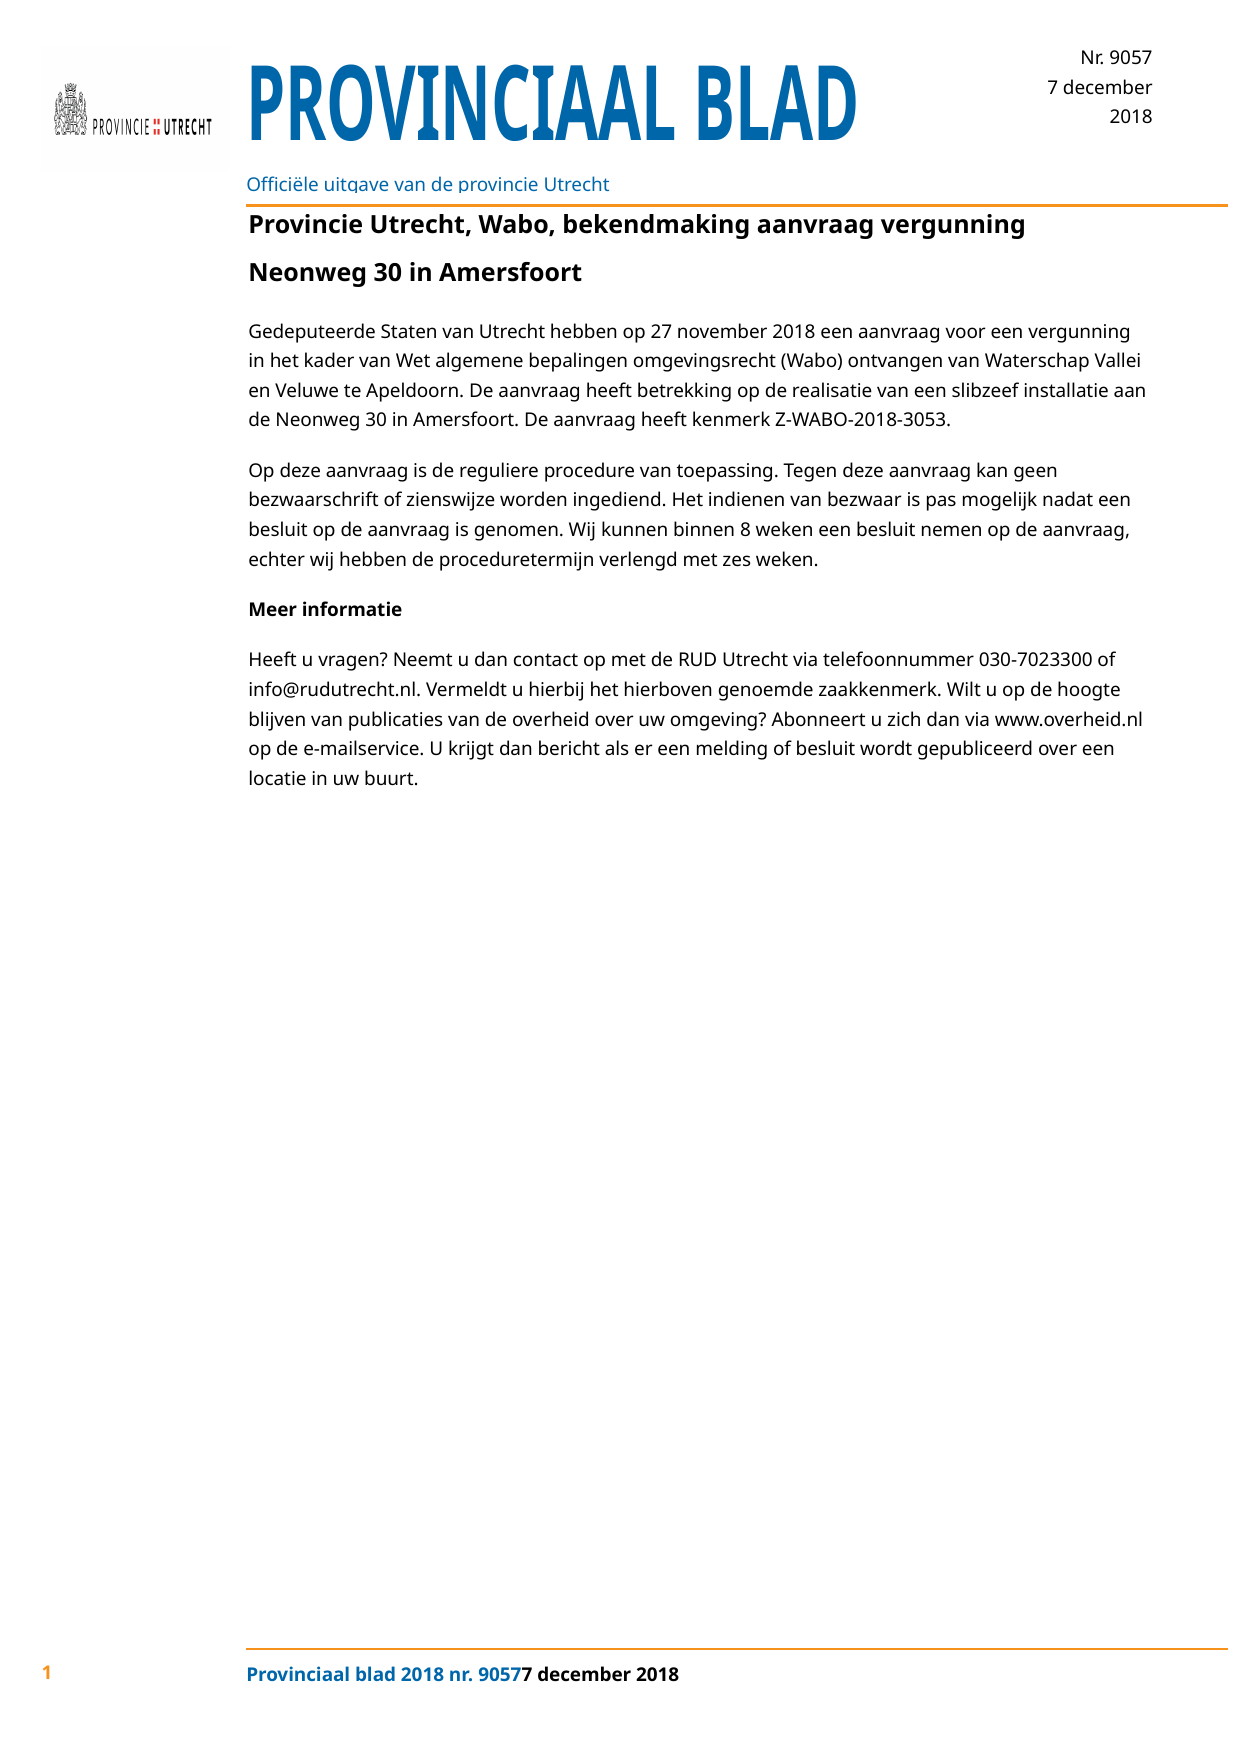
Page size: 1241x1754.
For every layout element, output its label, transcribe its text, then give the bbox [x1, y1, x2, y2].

text Gedeputeerde Staten van Utrecht hebben op 27 november 2018 een aanvraag voor een vergunning in het kader van Wet algemene bepalingen omgevingsrecht (Wabo) ontvangen van Waterschap Vallei en Veluwe te Apeldoorn. De aanvraag heeft betrekking op de realisatie van een slibzeef installatie aan de Neonweg 30 in Amersfoort. De aanvraag heeft kenmerk Z-WABO-2018-3053. [248, 318, 1152, 432]
text Op deze aanvraag is de reguliere procedure van toepassing. Tegen deze aanvraag kan geen bezwaarschrift of zienswijze worden ingediend. Het indienen van bezwaar is pas mogelijk nadat een besluit op de aanvraag is genomen. Wij kunnen binnen 8 weken een besluit nemen op de aanvraag, echter wij hebben de proceduretermijn verlengd met zes weken. [248, 457, 1152, 572]
text Provincie Utrecht, Wabo, bekendmaking aanvraag vergunning Neonweg 30 in Amersfoort [248, 207, 1152, 288]
picture [41, 47, 231, 172]
text Heeft u vragen? Neemt u dan contact op met de RUD Utrecht via telefoonnummer 030-7023300 of info@rudutrecht.nl. Vermeldt u hierbij het hierboven genoemde zaakkenmerk. Wilt u op de hoogte blijven van publicaties van de overheid over uw omgeving? Abonneert u zich dan via www.overheid.nl op de e-mailservice. U krijgt dan bericht als er een melding of besluit wordt gepubliceerd over een locatie in uw buurt. [248, 647, 1152, 791]
text Meer informatie [248, 596, 1152, 622]
